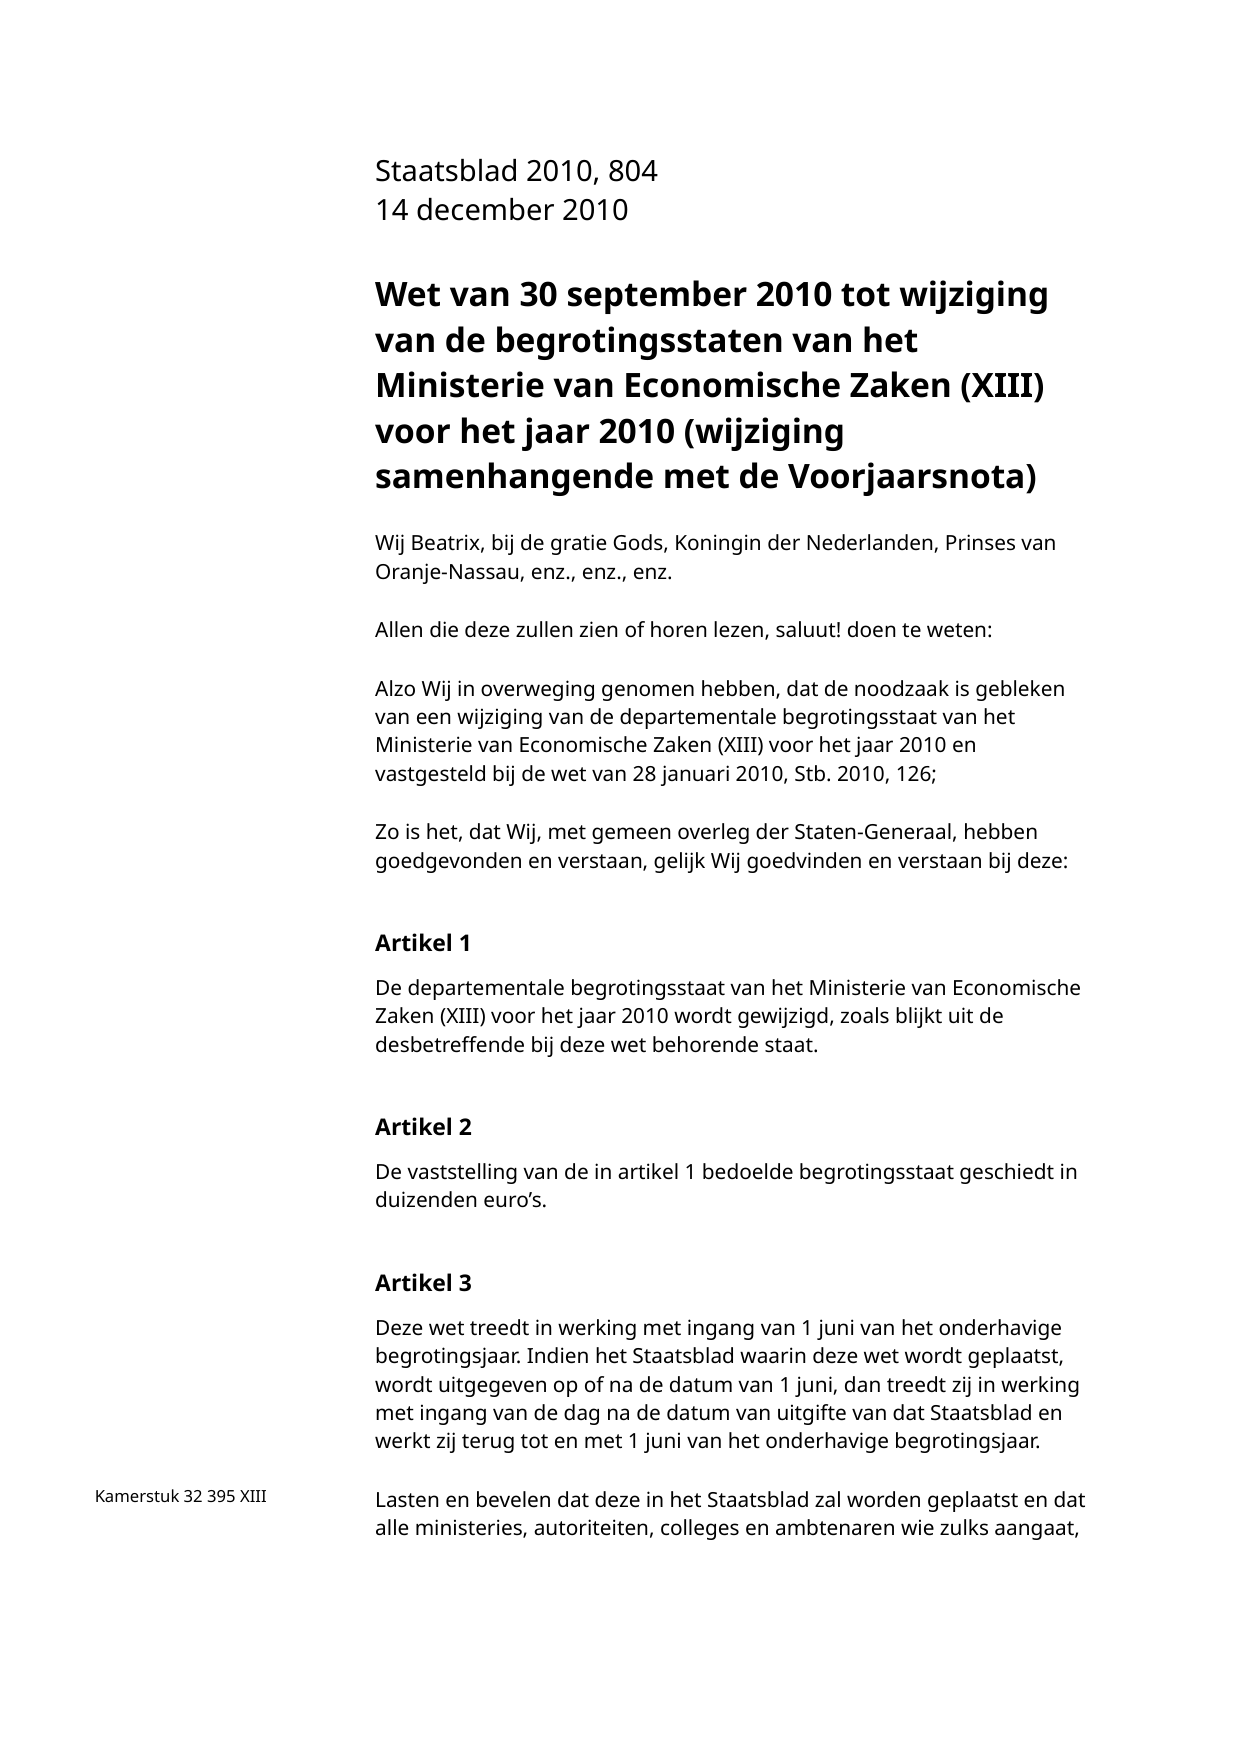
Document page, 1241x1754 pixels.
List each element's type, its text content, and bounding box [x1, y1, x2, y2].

text Deze wet treedt in werking met ingang van 1 juni van het onderhavige begrotingsjaar. Indien het Staatsblad waarin deze wet wordt geplaatst, wordt uitgegeven op of na de datum van 1 juni, dan treedt zij in werking met ingang van de dag na de datum van uitgifte van dat Staatsblad en werkt zij terug tot en met 1 juni van het onderhavige begrotingsjaar. [375, 1313, 1090, 1455]
subtitle Wet van 30 september 2010 tot wijziging van de begrotingsstaten van het Ministerie van Economische Zaken (XIII) voor het jaar 2010 (wijziging samenhangende met de Voorjaarsnota) [375, 271, 1090, 498]
text Zo is het, dat Wij, met gemeen overleg der Staten-Generaal, hebben goedgevonden en verstaan, gelijk Wij goedvinden en verstaan bij deze: [375, 817, 1090, 874]
text Kamerstuk 32 395 XIII [94, 1485, 328, 1508]
subtitle Artikel 1 [375, 927, 1090, 958]
text Lasten en bevelen dat deze in het Staatsblad zal worden geplaatst en dat alle ministeries, autoriteiten, colleges en ambtenaren wie zulks aangaat, [375, 1485, 1090, 1542]
text 14 december 2010 [375, 190, 1090, 229]
text Staatsblad 2010, 804 [375, 150, 1090, 190]
text De vaststelling van de in artikel 1 bedoelde begrotingsstaat geschiedt in duizenden euro’s. [375, 1157, 1090, 1214]
subtitle Artikel 3 [375, 1267, 1090, 1298]
text Allen die deze zullen zien of horen lezen, saluut! doen te weten: [375, 615, 1090, 644]
text De departementale begrotingsstaat van het Ministerie van Economische Zaken (XIII) voor het jaar 2010 wordt gewijzigd, zoals blijkt uit de desbetreffende bij deze wet behorende staat. [375, 973, 1090, 1058]
text Wij Beatrix, bij de gratie Gods, Koningin der Nederlanden, Prinses van Oranje-Nassau, enz., enz., enz. [375, 528, 1090, 585]
text Alzo Wij in overweging genomen hebben, dat de noodzaak is gebleken van een wijziging van de departementale begrotingsstaat van het Ministerie van Economische Zaken (XIII) voor het jaar 2010 en vastgesteld bij de wet van 28 januari 2010, Stb. 2010, 126; [375, 674, 1090, 787]
subtitle Artikel 2 [375, 1111, 1090, 1142]
